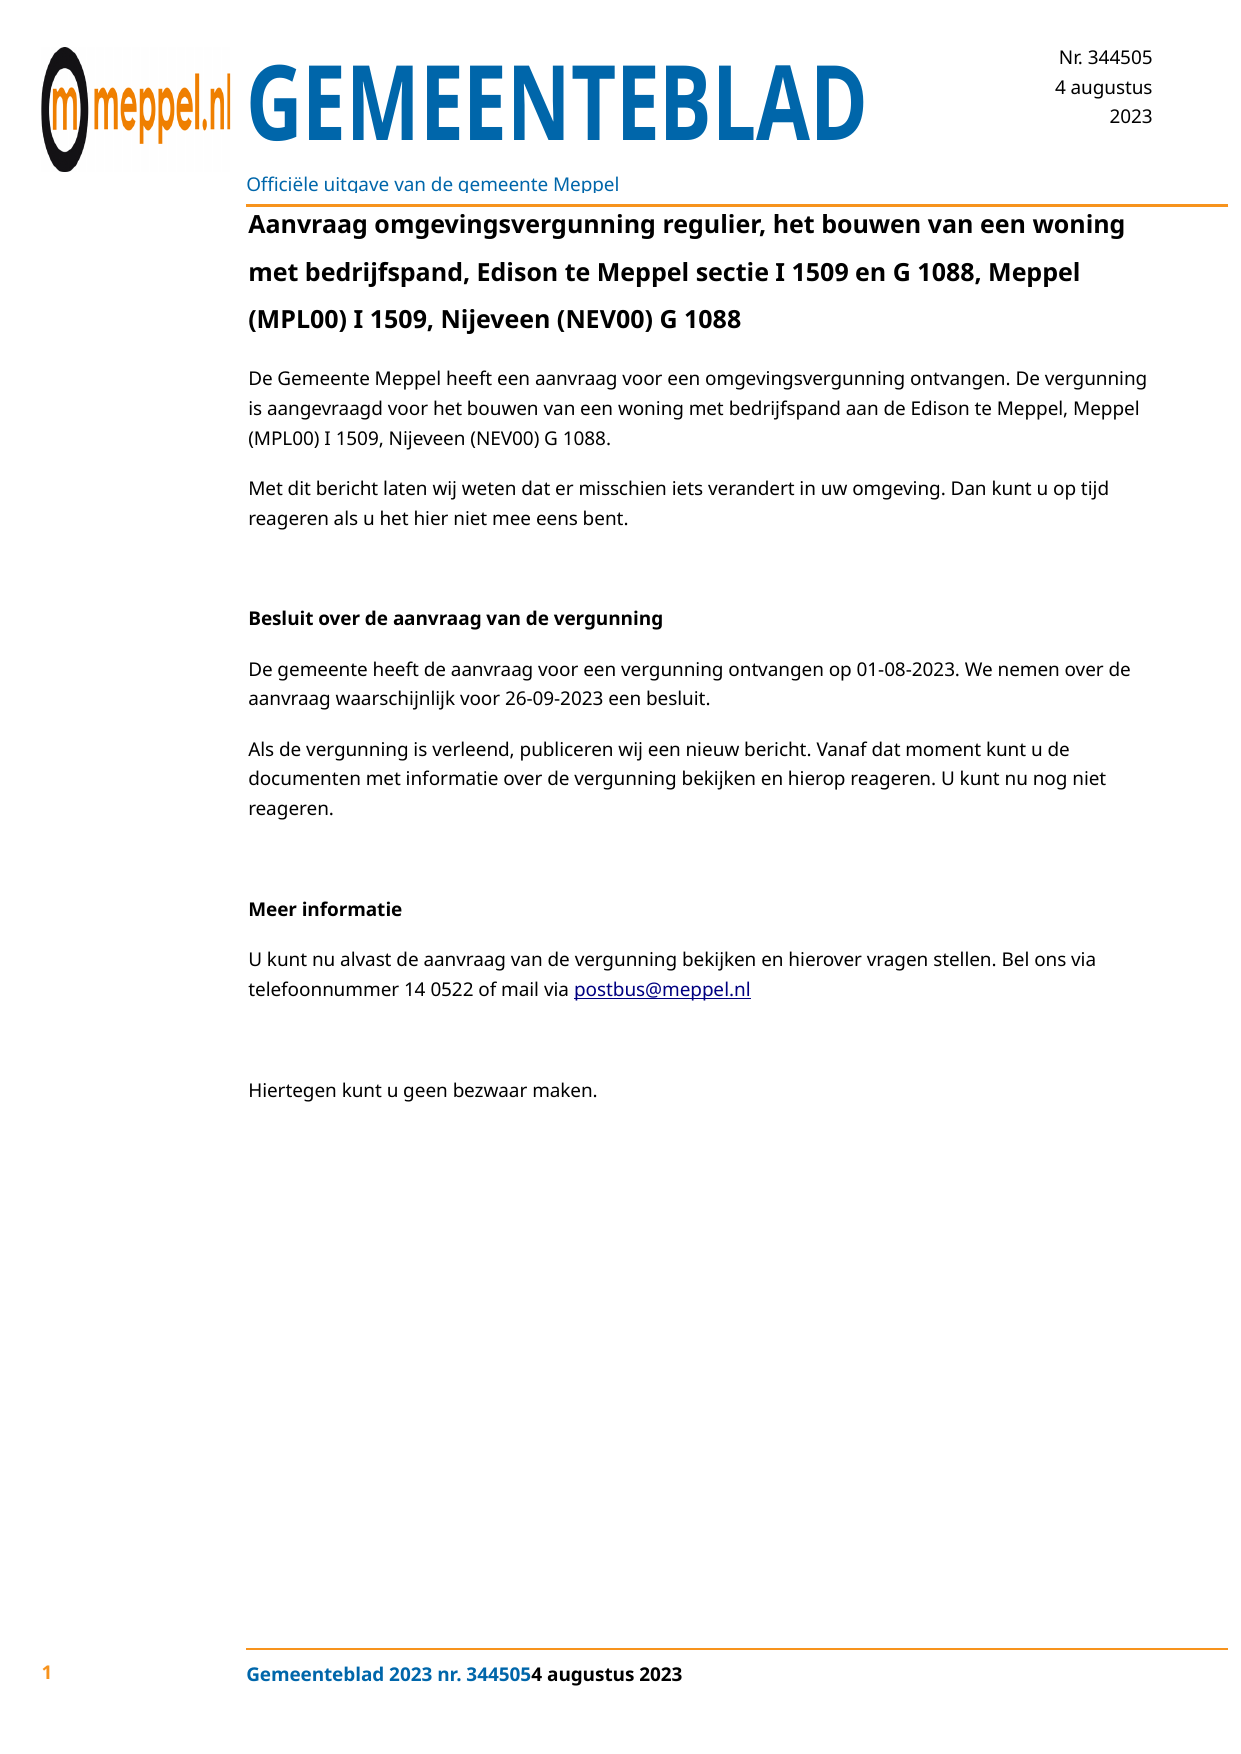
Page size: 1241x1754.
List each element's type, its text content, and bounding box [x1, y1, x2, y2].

text De gemeente heeft de aanvraag voor een vergunning ontvangen op 01-08-2023. We nemen over de aanvraag waarschijnlijk voor 26-09-2023 een besluit. [248, 656, 1152, 711]
text Hiertegen kunt u geen bezwaar maken. [248, 1077, 1152, 1102]
text U kunt nu alvast de aanvraag van de vergunning bekijken en hierover vragen stellen. Bel ons via telefoonnummer 14 0522 of mail via postbus@meppel.nl [248, 946, 1152, 1002]
text Als de vergunning is verleend, publiceren wij een nieuw bericht. Vanaf dat moment kunt u de documenten met informatie over de vergunning bekijken en hierop reageren. U kunt nu nog niet reageren. [248, 736, 1152, 821]
text Met dit bericht laten wij weten dat er misschien iets verandert in uw omgeving. Dan kunt u op tijd reageren als u het hier niet mee eens bent. [248, 475, 1152, 530]
text Meer informatie [248, 896, 1152, 922]
text Aanvraag omgevingsvergunning regulier, het bouwen van een woning met bedrijfspand, Edison te Meppel sectie I 1509 en G 1088, Meppel (MPL00) I 1509, Nijeveen (NEV00) G 1088 [248, 207, 1152, 336]
text De Gemeente Meppel heeft een aanvraag voor een omgevingsvergunning ontvangen. De vergunning is aangevraagd voor het bouwen van een woning met bedrijfspand aan de Edison te Meppel, Meppel (MPL00) I 1509, Nijeveen (NEV00) G 1088. [248, 366, 1152, 450]
text Besluit over de aanvraag van de vergunning [248, 606, 1152, 631]
picture [41, 47, 231, 172]
